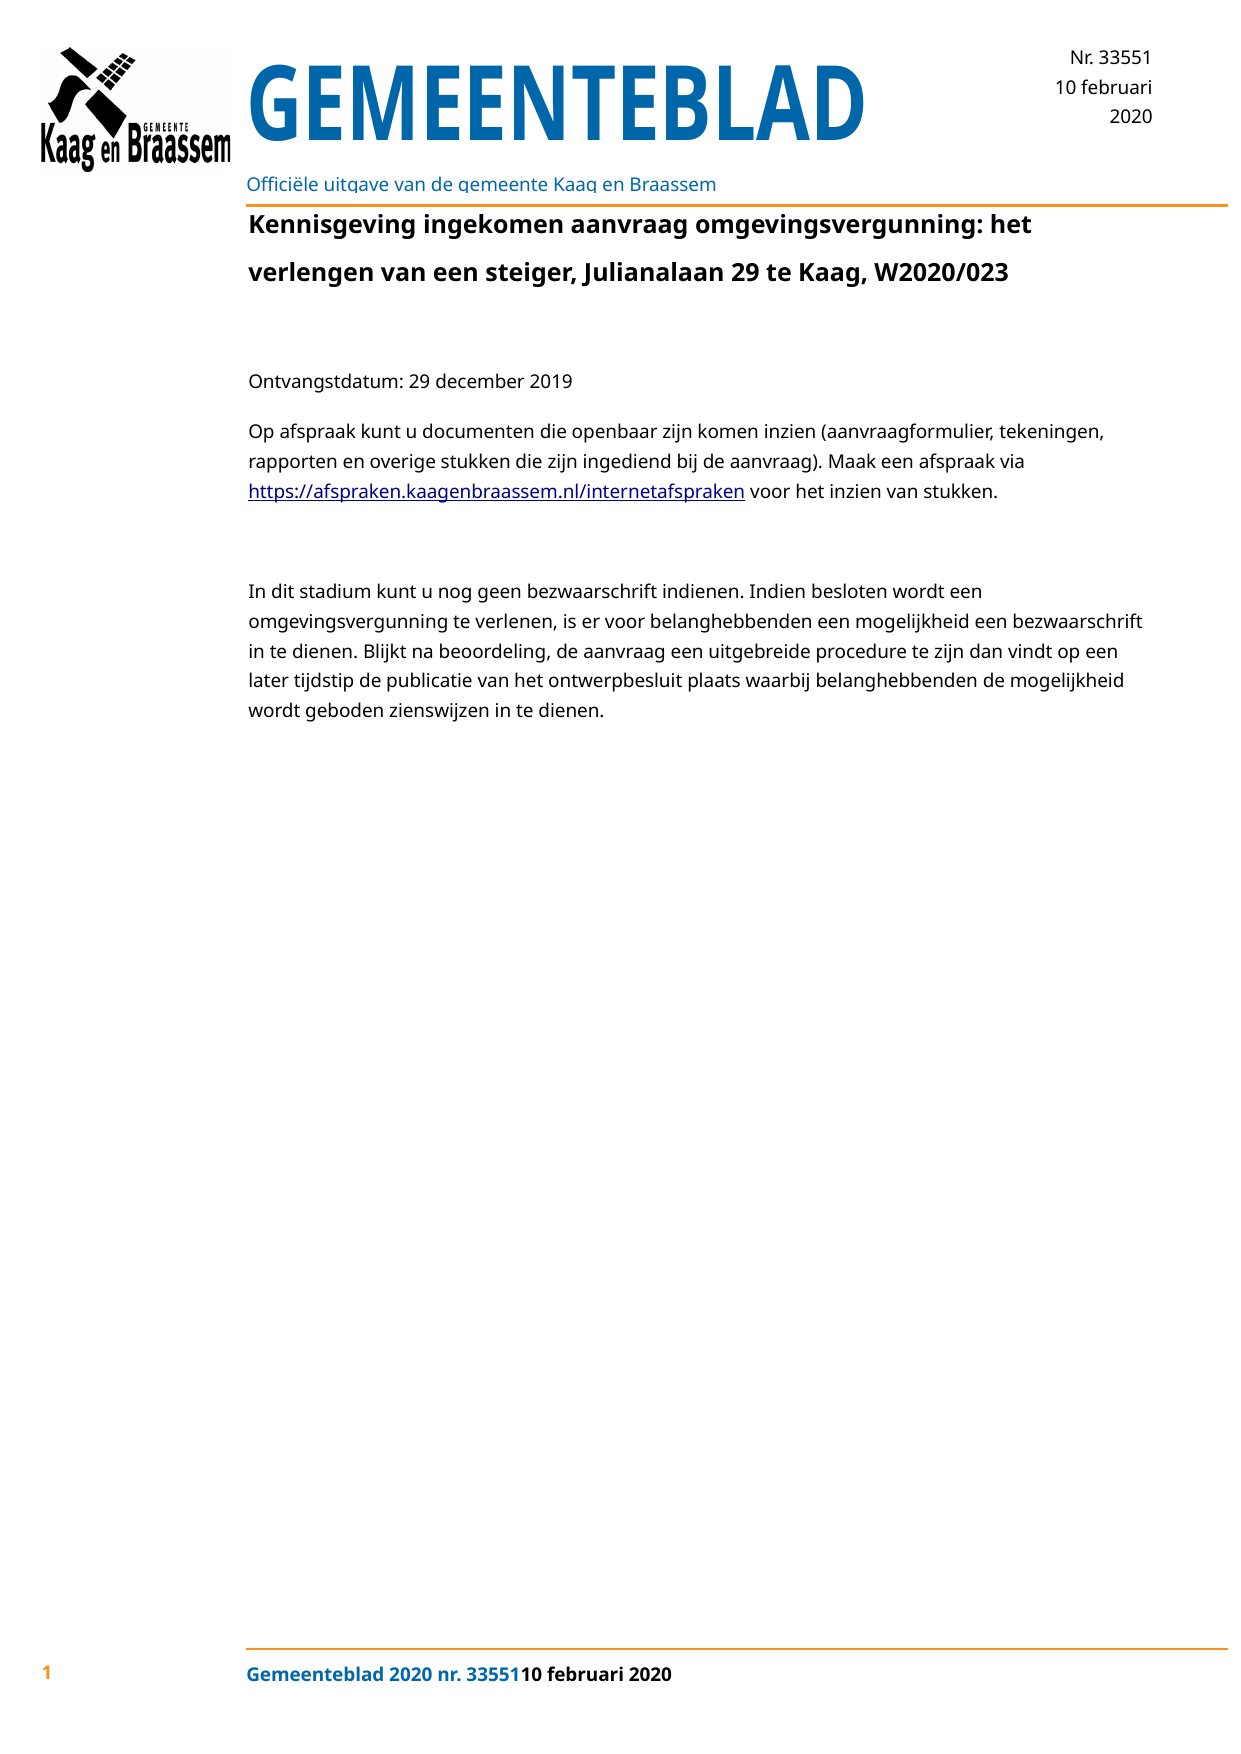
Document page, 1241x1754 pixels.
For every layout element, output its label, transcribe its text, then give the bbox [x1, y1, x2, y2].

text Kennisgeving ingekomen aanvraag omgevingsvergunning: het verlengen van een steiger, Julianalaan 29 te Kaag, W2020/023 [248, 207, 1152, 288]
text Op afspraak kunt u documenten die openbaar zijn komen inzien (aanvraagformulier, tekeningen, rapporten en overige stukken die zijn ingediend bij de aanvraag). Maak een afspraak via https://afspraken.kaagenbraassem.nl/internetafspraken voor het inzien van stukken. [248, 419, 1152, 504]
text Ontvangstdatum: 29 december 2019 [248, 368, 1152, 394]
text In dit stadium kunt u nog geen bezwaarschrift indienen. Indien besloten wordt een omgevingsvergunning te verlenen, is er voor belanghebbenden een mogelijkheid een bezwaarschrift in te dienen. Blijkt na beoordeling, de aanvraag een uitgebreide procedure te zijn dan vindt op een later tijdstip de publicatie van het ontwerpbesluit plaats waarbij belanghebbenden de mogelijkheid wordt geboden zienswijzen in te dienen. [248, 579, 1152, 723]
picture [41, 47, 231, 172]
